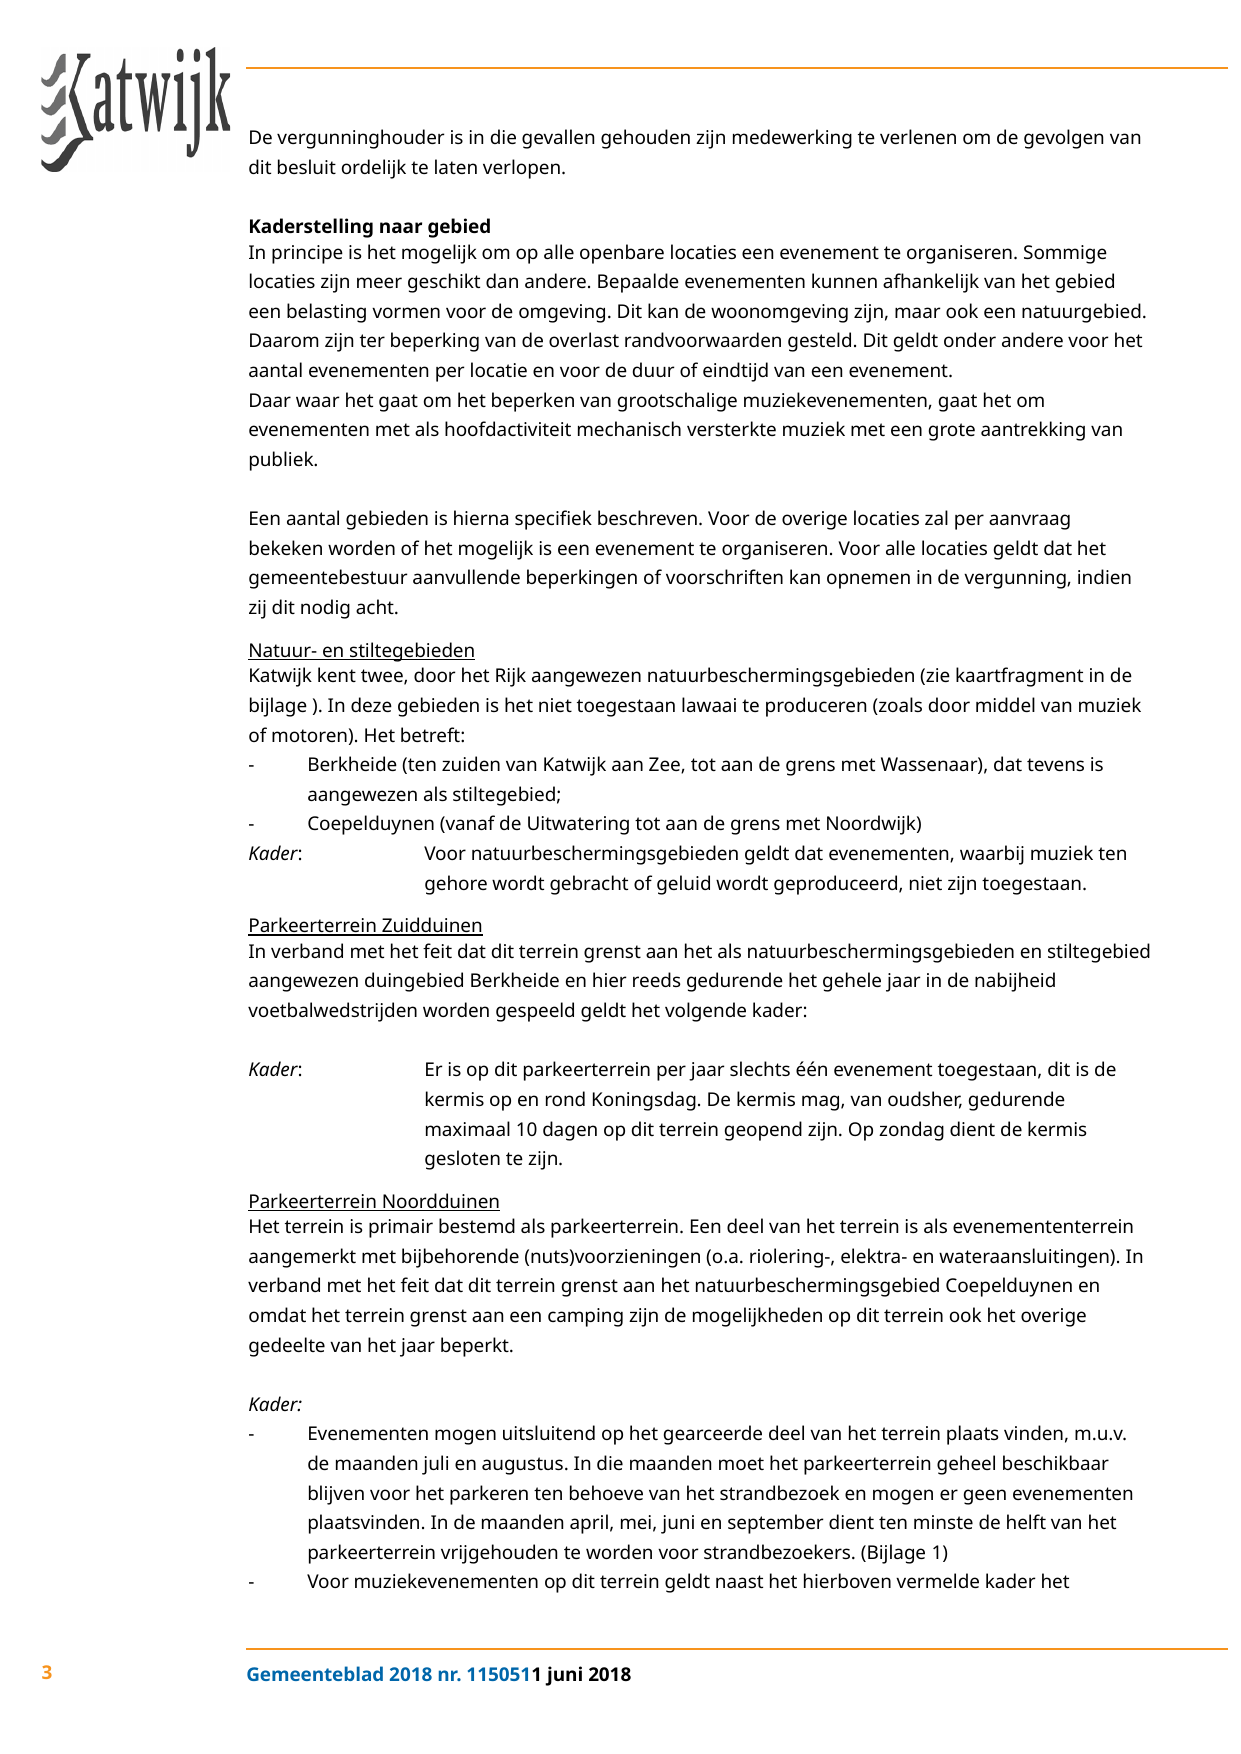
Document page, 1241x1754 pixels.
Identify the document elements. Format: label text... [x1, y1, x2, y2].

text Daar waar het gaat om het beperken van grootschalige muziekevenementen, gaat het om evenementen met als hoofdactiviteit mechanisch versterkte muziek met een grote aantrekking van publiek. [248, 387, 1152, 472]
table_header Er is op dit parkeerterrein per jaar slechts één evenement toegestaan, dit is de kermis op en rond Koningsdag. De kermis mag, van oudsher, gedurende maximaal 10 dagen op dit terrein geopend zijn. Op zondag dient de kermis gesloten te zijn. [424, 1057, 1152, 1171]
list Coepelduynen (vanaf de Uitwatering tot aan de grens met Noordwijk) [248, 811, 1152, 836]
list Berkheide (ten zuiden van Katwijk aan Zee, tot aan de grens met Wassenaar), dat tevens is aangewezen als stiltegebied; [248, 751, 1152, 807]
text Natuur- en stiltegebieden [248, 637, 1152, 663]
text Katwijk kent twee, door het Rijk aangewezen natuurbeschermingsgebieden (zie kaartfragment in de bijlage ). In deze gebieden is het niet toegestaan lawaai te produceren (zoals door middel van muziek of motoren). Het betreft: [248, 663, 1152, 748]
text Kaderstelling naar gebied [248, 213, 1152, 239]
text Een aantal gebieden is hierna specifiek beschreven. Voor de overige locaties zal per aanvraag bekeken worden of het mogelijk is een evenement te organiseren. Voor alle locaties geldt dat het gemeentebestuur aanvullende beperkingen of voorschriften kan opnemen in de vergunning, indien zij dit nodig acht. [248, 505, 1152, 619]
text Het terrein is primair bestemd als parkeerterrein. Een deel van het terrein is als evenemententerrein aangemerkt met bijbehorende (nuts)voorzieningen (o.a. riolering-, elektra- en wateraansluitingen). In verband met het feit dat dit terrein grenst aan het natuurbeschermingsgebied Coepelduynen en omdat het terrein grenst aan een camping zijn de mogelijkheden op dit terrein ook het overige gedeelte van het jaar beperkt. [248, 1213, 1152, 1358]
text De vergunninghouder is in die gevallen gehouden zijn medewerking te verlenen om de gevolgen van dit besluit ordelijk te laten verlopen. [248, 124, 1152, 180]
text Parkeerterrein Zuidduinen [248, 912, 1152, 938]
table_header Voor natuurbeschermingsgebieden geldt dat evenementen, waarbij muziek ten gehore wordt gebracht of geluid wordt geproduceerd, niet zijn toegestaan. [424, 840, 1152, 896]
list Evenementen mogen uitsluitend op het gearceerde deel van het terrein plaats vinden, m.u.v. de maanden juli en augustus. In die maanden moet het parkeerterrein geheel beschikbaar blijven voor het parkeren ten behoeve van het strandbezoek en mogen er geen evenementen plaatsvinden. In de maanden april, mei, juni en september dient ten minste de helft van het parkeerterrein vrijgehouden te worden voor strandbezoekers. (Bijlage 1) [248, 1421, 1152, 1565]
table_header Kader: [248, 840, 424, 896]
picture [41, 47, 231, 172]
list Voor muziekevenementen op dit terrein geldt naast het hierboven vermelde kader het [248, 1568, 1152, 1594]
text In principe is het mogelijk om op alle openbare locaties een evenement te organiseren. Sommige locaties zijn meer geschikt dan andere. Bepaalde evenementen kunnen afhankelijk van het gebied een belasting vormen voor de omgeving. Dit kan de woonomgeving zijn, maar ook een natuurgebied. Daarom zijn ter beperking van de overlast randvoorwaarden gesteld. Dit geldt onder andere voor het aantal evenementen per locatie en voor de duur of eindtijd van een evenement. [248, 239, 1152, 383]
text Parkeerterrein Noordduinen [248, 1188, 1152, 1213]
table_header Kader: [248, 1057, 424, 1171]
text In verband met het feit dat dit terrein grenst aan het als natuurbeschermingsgebieden en stiltegebied aangewezen duingebied Berkheide en hier reeds gedurende het gehele jaar in de nabijheid voetbalwedstrijden worden gespeeld geldt het volgende kader: [248, 938, 1152, 1023]
text Kader: [248, 1391, 1152, 1417]
